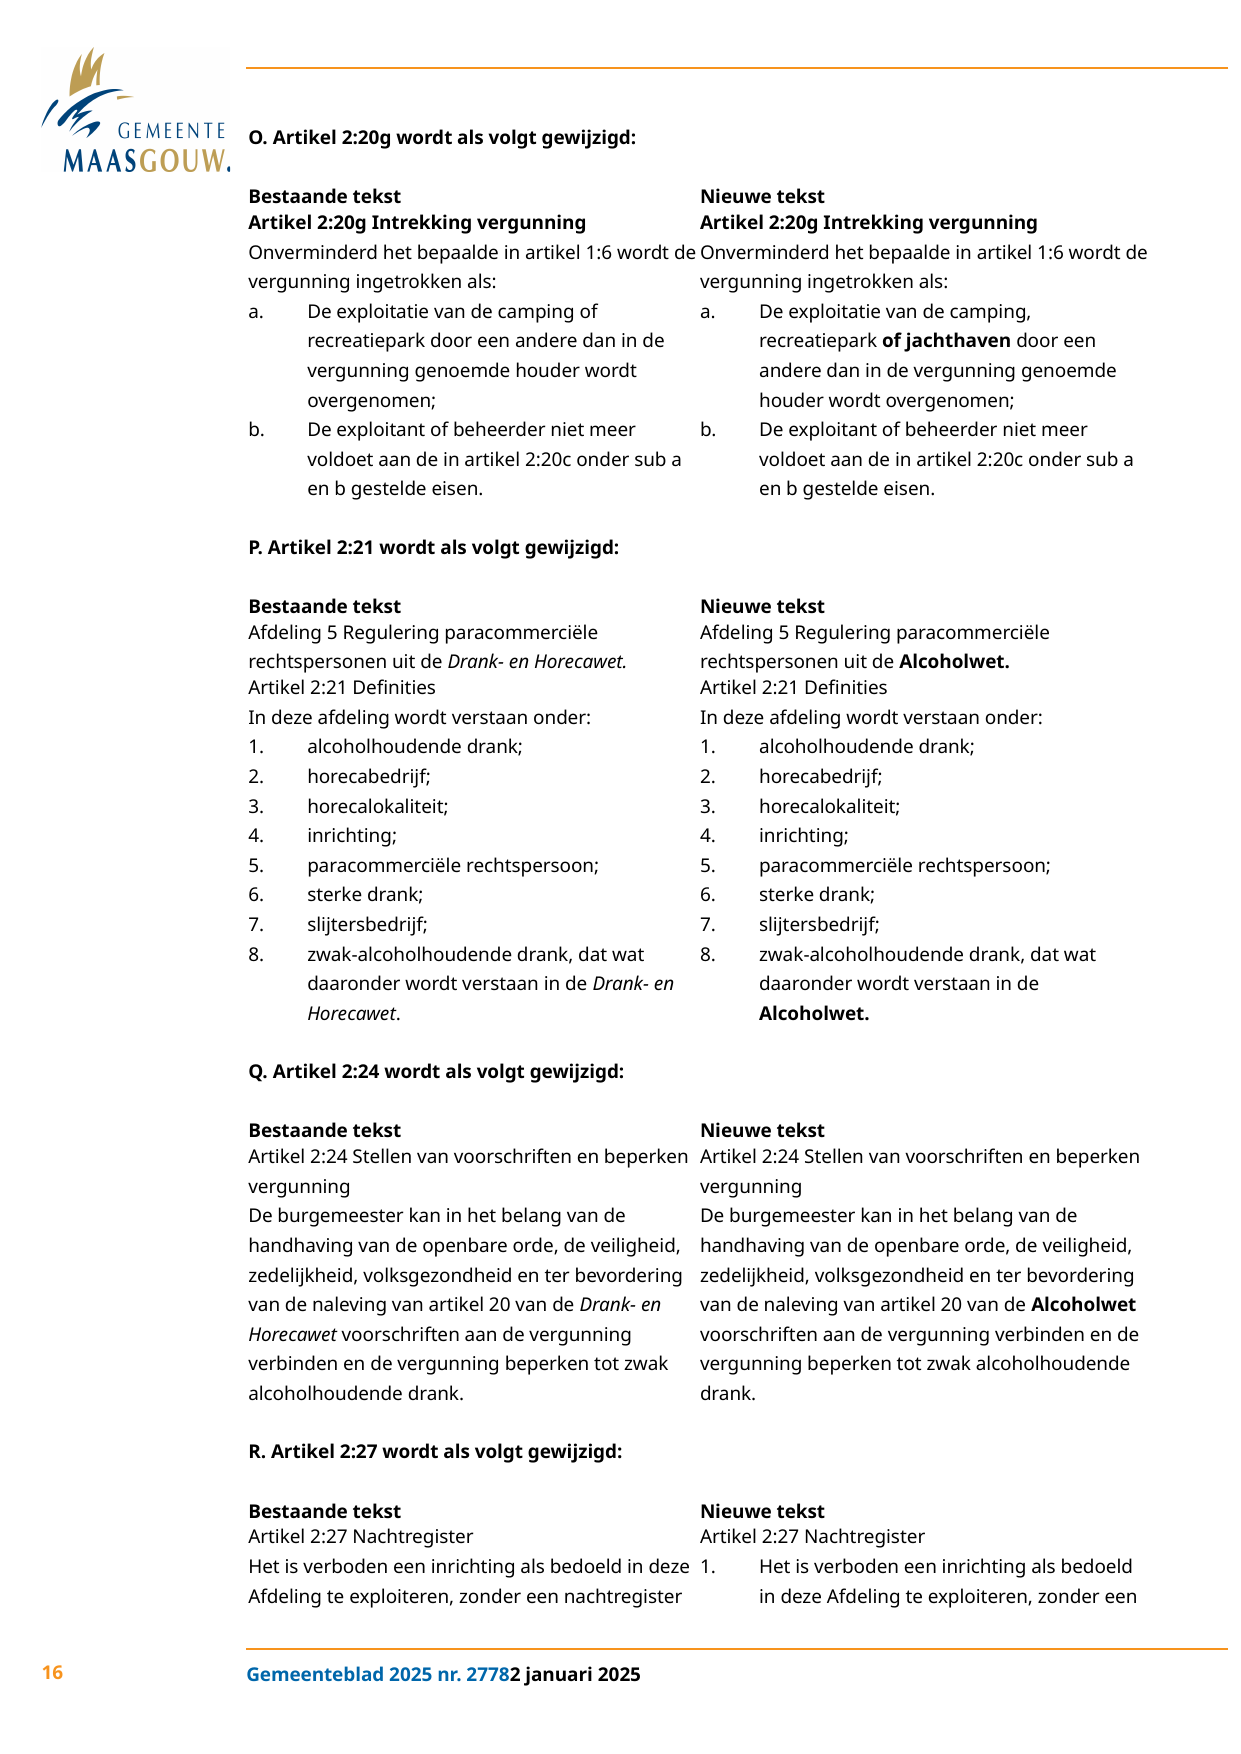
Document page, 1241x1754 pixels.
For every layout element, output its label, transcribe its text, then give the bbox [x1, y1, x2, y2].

table_header Nieuwe tekst [700, 594, 1152, 619]
table_cell Artikel 2:21 Definities In deze afdeling wordt verstaan onder: alcoholhoudende drank; horecabedrijf; horecalokaliteit; inrichting; paracommerciële rechtspersoon; sterke drank; slijtersbedrijf; zwak-alcoholhoudende drank, dat wat daaronder wordt verstaan in de Alcoholwet. [700, 675, 1152, 1026]
table_cell Artikel 2:20g Intrekking vergunning Onverminderd het bepaalde in artikel 1:6 wordt de vergunning ingetrokken als: De exploitatie van de camping, recreatiepark of jachthaven door een andere dan in de vergunning genoemde houder wordt overgenomen; De exploitant of beheerder niet meer voldoet aan de in artikel 2:20c onder sub a en b gestelde eisen. [700, 209, 1152, 501]
table_header Bestaande tekst [248, 1118, 700, 1143]
table_cell Afdeling 5 Regulering paracommerciële rechtspersonen uit de Alcoholwet. [700, 619, 1152, 674]
picture [41, 47, 231, 172]
table_header Bestaande tekst [248, 1498, 700, 1524]
text O. Artikel 2:20g wordt als volgt gewijzigd: [248, 124, 1152, 150]
table_header Nieuwe tekst [700, 1118, 1152, 1143]
table_cell Afdeling 5 Regulering paracommerciële rechtspersonen uit de Drank- en Horecawet. [248, 619, 700, 674]
table_header Nieuwe tekst [700, 1498, 1152, 1524]
table_cell Artikel 2:27 Nachtregister Het is verboden een inrichting als bedoeld in deze Afdeling te exploiteren, zonder een nachtregister [248, 1524, 700, 1608]
table_cell Artikel 2:24 Stellen van voorschriften en beperken vergunning De burgemeester kan in het belang van de handhaving van de openbare orde, de veiligheid, zedelijkheid, volksgezondheid en ter bevordering van de naleving van artikel 20 van de Drank- en Horecawet voorschriften aan de vergunning verbinden en de vergunning beperken tot zwak alcoholhoudende drank. [248, 1144, 700, 1406]
table_header Bestaande tekst [248, 594, 700, 619]
table_cell Artikel 2:24 Stellen van voorschriften en beperken vergunning De burgemeester kan in het belang van de handhaving van de openbare orde, de veiligheid, zedelijkheid, volksgezondheid en ter bevordering van de naleving van artikel 20 van de Alcoholwet voorschriften aan de vergunning verbinden en de vergunning beperken tot zwak alcoholhoudende drank. [700, 1144, 1152, 1406]
table_cell Artikel 2:20g Intrekking vergunning Onverminderd het bepaalde in artikel 1:6 wordt de vergunning ingetrokken als: De exploitatie van de camping of recreatiepark door een andere dan in de vergunning genoemde houder wordt overgenomen; De exploitant of beheerder niet meer voldoet aan de in artikel 2:20c onder sub a en b gestelde eisen. [248, 209, 700, 501]
table_cell Artikel 2:21 Definities In deze afdeling wordt verstaan onder: alcoholhoudende drank; horecabedrijf; horecalokaliteit; inrichting; paracommerciële rechtspersoon; sterke drank; slijtersbedrijf; zwak-alcoholhoudende drank, dat wat daaronder wordt verstaan in de Drank- en Horecawet. [248, 675, 700, 1026]
text P. Artikel 2:21 wordt als volgt gewijzigd: [248, 534, 1152, 560]
table_header Nieuwe tekst [700, 184, 1152, 209]
text Q. Artikel 2:24 wordt als volgt gewijzigd: [248, 1058, 1152, 1084]
table_header Bestaande tekst [248, 184, 700, 209]
table_cell Artikel 2:27 Nachtregister Het is verboden een inrichting als bedoeld in deze Afdeling te exploiteren, zonder een [700, 1524, 1152, 1608]
text R. Artikel 2:27 wordt als volgt gewijzigd: [248, 1439, 1152, 1464]
